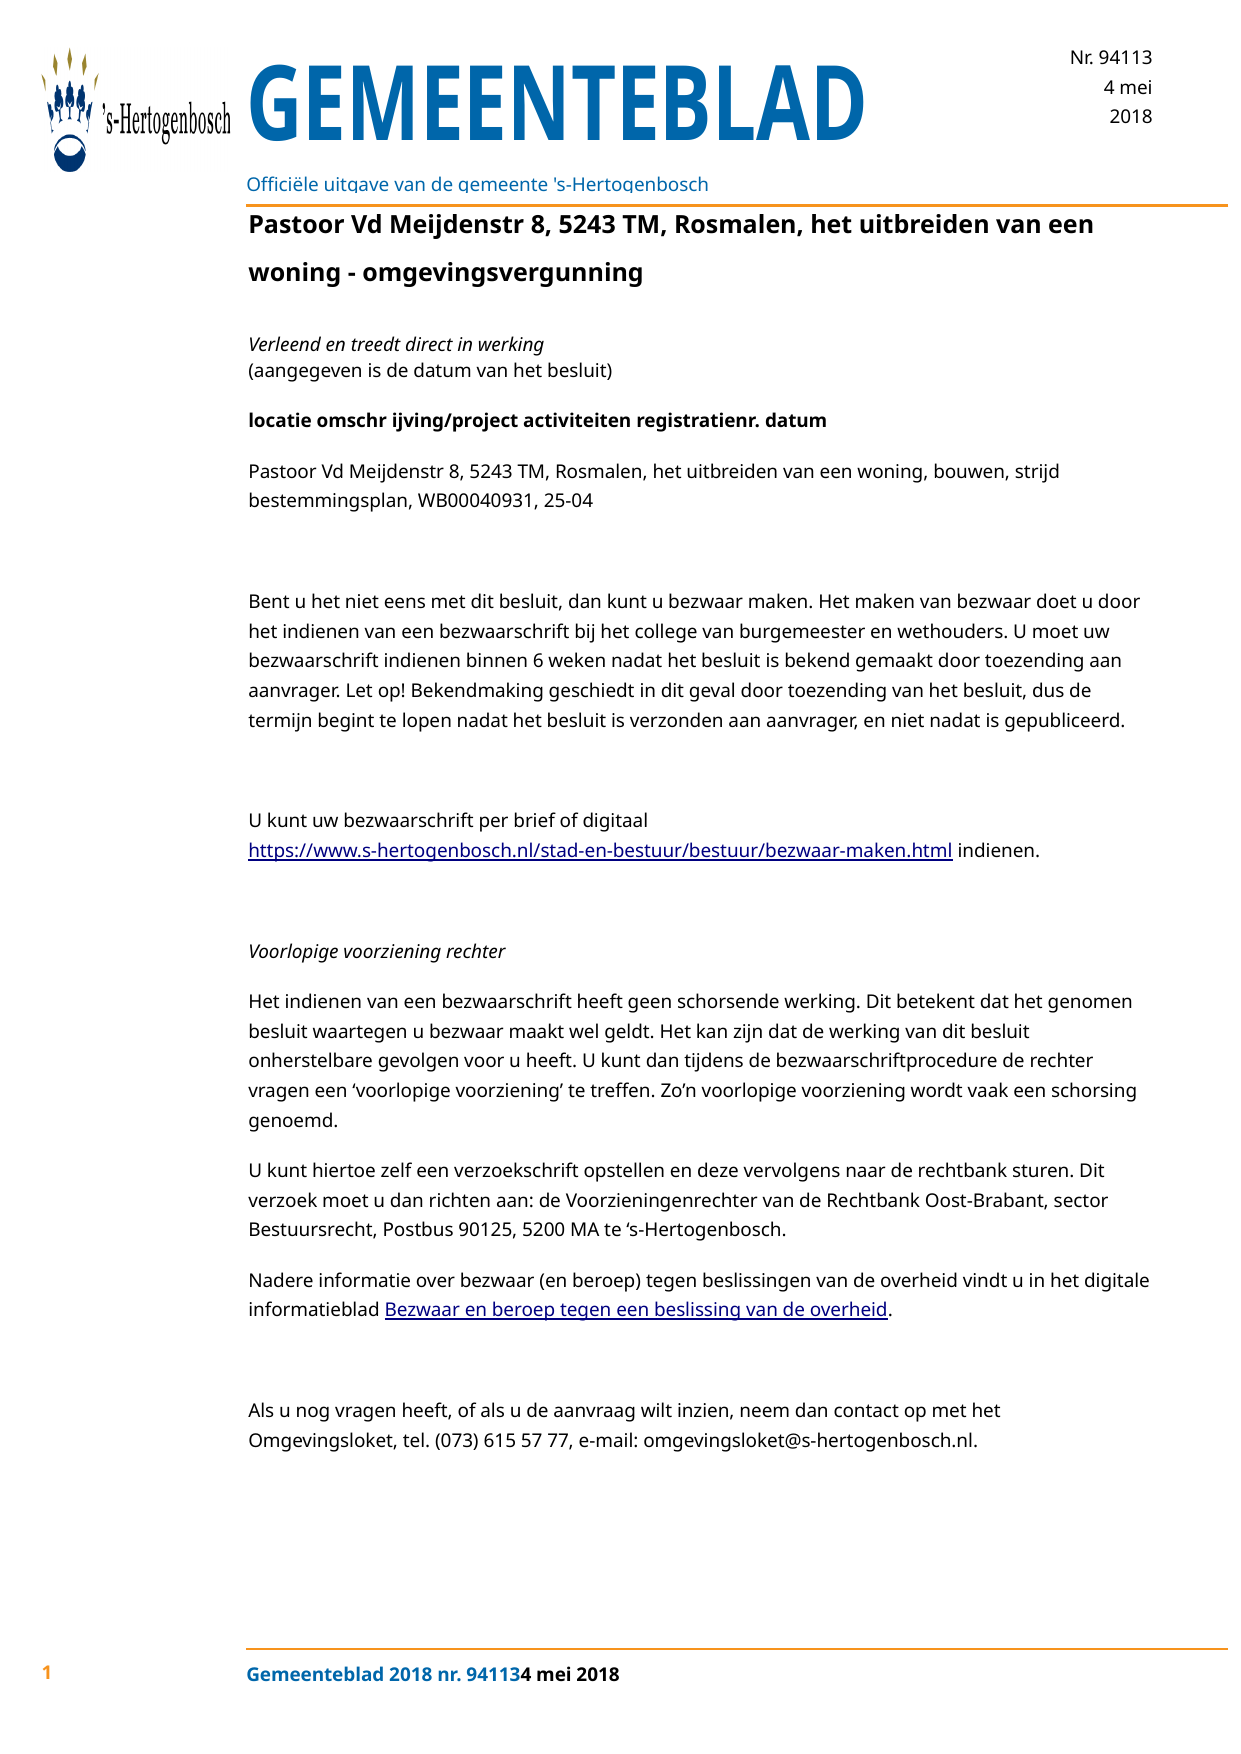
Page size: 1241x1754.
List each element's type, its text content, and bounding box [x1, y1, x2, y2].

picture [41, 47, 231, 172]
text Nadere informatie over bezwaar (en beroep) tegen beslissingen van de overheid vindt u in het digitale informatieblad Bezwaar en beroep tegen een beslissing van de overheid. [248, 1267, 1152, 1322]
text Pastoor Vd Meijdenstr 8, 5243 TM, Rosmalen, het uitbreiden van een woning, bouwen, strijd bestemmingsplan, WB00040931, 25-04 [248, 458, 1152, 513]
text Als u nog vragen heeft, of als u de aanvraag wilt inzien, neem dan contact op met het Omgevingsloket, tel. (073) 615 57 77, e-mail: omgevingsloket@s-hertogenbosch.nl. [248, 1397, 1152, 1452]
text locatie omschr ijving/project activiteiten registratienr. datum [248, 408, 1152, 433]
text Verleend en treedt direct in werking [248, 331, 1152, 357]
text U kunt hiertoe zelf een verzoekschrift opstellen en deze vervolgens naar de rechtbank sturen. Dit verzoek moet u dan richten aan: de Voorzieningenrechter van de Rechtbank Oost-Brabant, sector Bestuursrecht, Postbus 90125, 5200 MA te ‘s-Hertogenbosch. [248, 1157, 1152, 1242]
text Het indienen van een bezwaarschrift heeft geen schorsende werking. Dit betekent dat het genomen besluit waartegen u bezwaar maakt wel geldt. Het kan zijn dat de werking van dit besluit onherstelbare gevolgen voor u heeft. U kunt dan tijdens de bezwaarschriftprocedure de rechter vragen een ‘voorlopige voorziening’ te treffen. Zo’n voorlopige voorziening wordt vaak een schorsing genoemd. [248, 988, 1152, 1132]
text (aangegeven is de datum van het besluit) [248, 357, 1152, 383]
text Voorlopige voorziening rechter [248, 938, 1152, 964]
text Bent u het niet eens met dit besluit, dan kunt u bezwaar maken. Het maken van bezwaar doet u door het indienen van een bezwaarschrift bij het college van burgemeester en wethouders. U moet uw bezwaarschrift indienen binnen 6 weken nadat het besluit is bekend gemaakt door toezending aan aanvrager. Let op! Bekendmaking geschiedt in dit geval door toezending van het besluit, dus de termijn begint te lopen nadat het besluit is verzonden aan aanvrager, en niet nadat is gepubliceerd. [248, 588, 1152, 732]
text Pastoor Vd Meijdenstr 8, 5243 TM, Rosmalen, het uitbreiden van een woning - omgevingsvergunning [248, 207, 1152, 288]
text U kunt uw bezwaarschrift per brief of digitaal https://www.s-hertogenbosch.nl/stad-en-bestuur/bestuur/bezwaar-maken.html indienen. [248, 808, 1152, 863]
